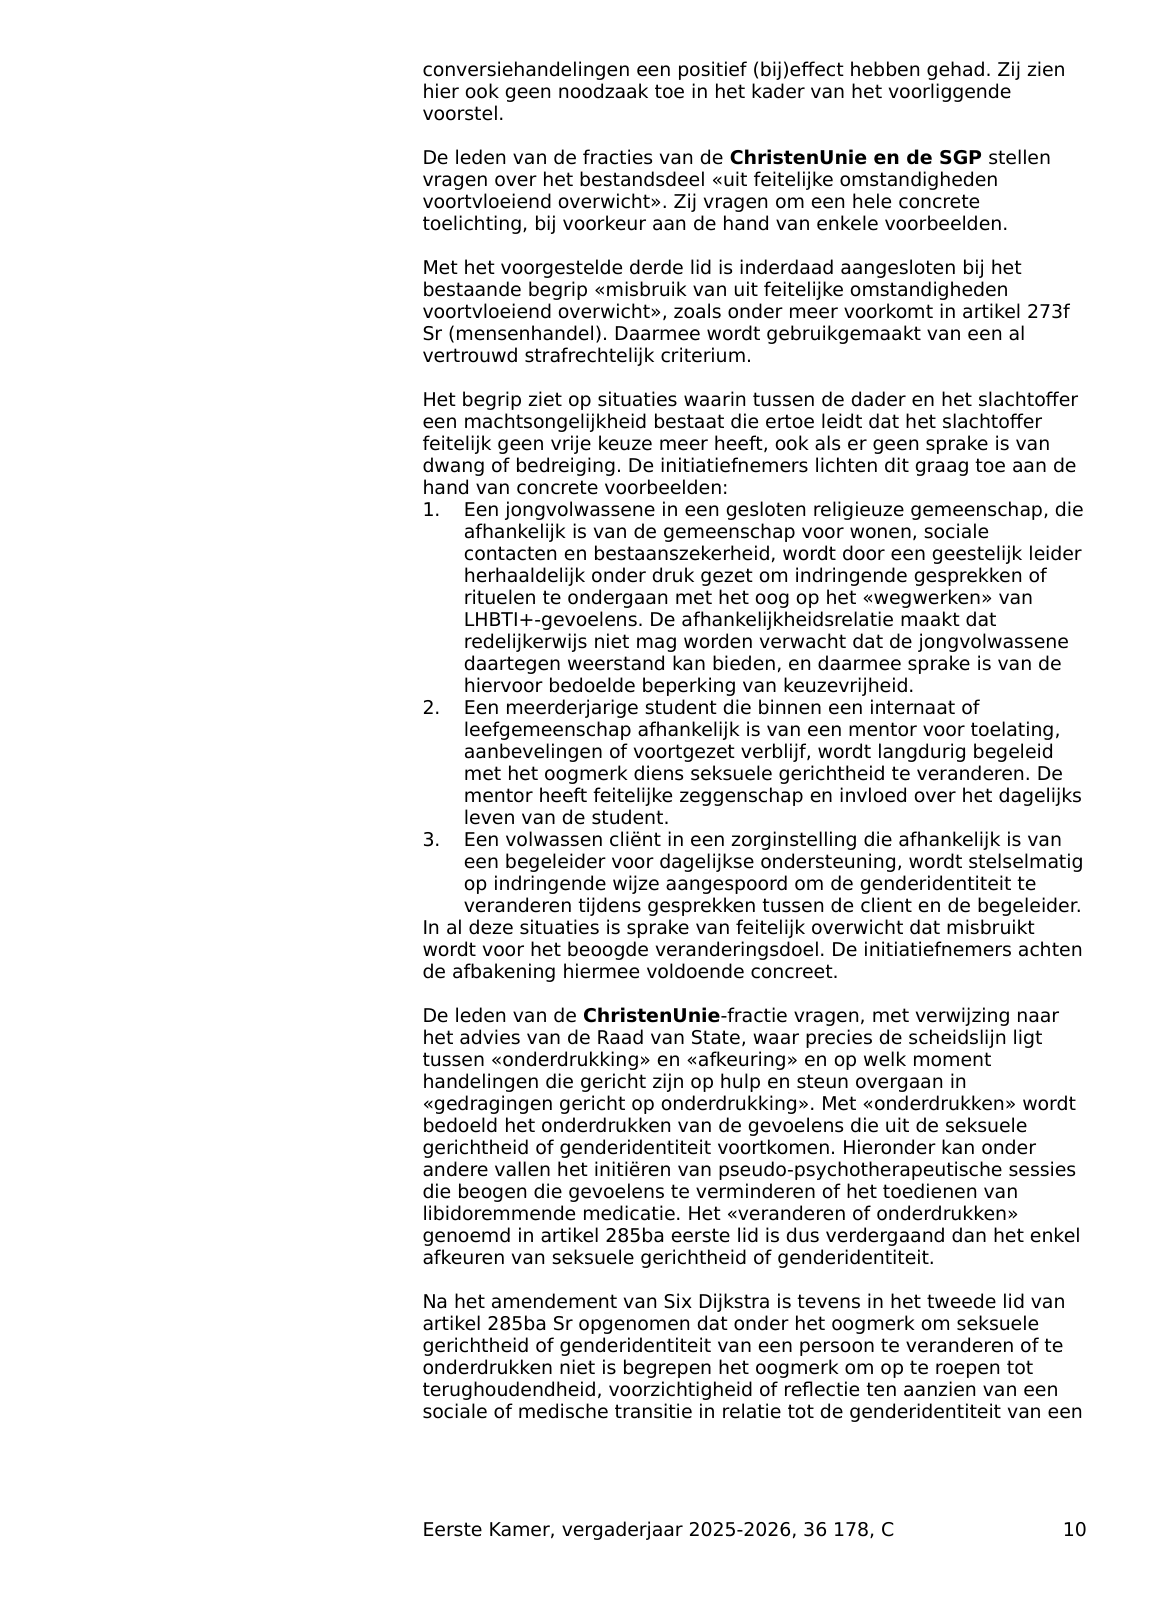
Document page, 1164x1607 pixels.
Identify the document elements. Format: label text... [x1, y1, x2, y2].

text Het begrip ziet op situaties waarin tussen de dader en het slachtoffer een machtsongelijkheid bestaat die ertoe leidt dat het slachtoffer feitelijk geen vrije keuze meer heeft, ook als er geen sprake is van dwang of bedreiging. De initiatiefnemers lichten dit graag toe aan de hand van concrete voorbeelden: [422, 389, 1087, 499]
text De leden van de ChristenUnie-fractie vragen, met verwijzing naar het advies van de Raad van State, waar precies de scheidslijn ligt tussen «onderdrukking» en «afkeuring» en op welk moment handelingen die gericht zijn op hulp en steun overgaan in «gedragingen gericht op onderdrukking». Met «onderdrukken» wordt bedoeld het onderdrukken van de gevoelens die uit de seksuele gerichtheid of genderidentiteit voortkomen. Hieronder kan onder andere vallen het initiëren van pseudo-psychotherapeutische sessies die beogen die gevoelens te verminderen of het toedienen van libidoremmende medicatie. Het «veranderen of onderdrukken» genoemd in artikel 285ba eerste lid is dus verdergaand dan het enkel afkeuren van seksuele gerichtheid of genderidentiteit. [422, 1005, 1087, 1269]
text Met het voorgestelde derde lid is inderdaad aangesloten bij het bestaande begrip «misbruik van uit feitelijke omstandigheden voortvloeiend overwicht», zoals onder meer voorkomt in artikel 273f Sr (mensenhandel). Daarmee wordt gebruikgemaakt van een al vertrouwd strafrechtelijk criterium. [422, 257, 1087, 367]
text In al deze situaties is sprake van feitelijk overwicht dat misbruikt wordt voor het beoogde veranderingsdoel. De initiatiefnemers achten de afbakening hiermee voldoende concreet. [422, 917, 1087, 983]
text 2. Een meerderjarige student die binnen een internaat of leefgemeenschap afhankelijk is van een mentor voor toelating, aanbevelingen of voortgezet verblijf, wordt langdurig begeleid met het oogmerk diens seksuele gerichtheid te veranderen. De mentor heeft feitelijke zeggenschap en invloed over het dagelijks leven van de student. [422, 697, 1087, 829]
text 1. Een jongvolwassene in een gesloten religieuze gemeenschap, die afhankelijk is van de gemeenschap voor wonen, sociale contacten en bestaanszekerheid, wordt door een geestelijk leider herhaaldelijk onder druk gezet om indringende gesprekken of rituelen te ondergaan met het oog op het «wegwerken» van LHBTI+-gevoelens. De afhankelijkheidsrelatie maakt dat redelijkerwijs niet mag worden verwacht dat de jongvolwassene daartegen weerstand kan bieden, en daarmee sprake is van de hiervoor bedoelde beperking van keuzevrijheid. [422, 499, 1087, 697]
text De leden van de fracties van de ChristenUnie en de SGP stellen vragen over het bestandsdeel «uit feitelijke omstandigheden voortvloeiend overwicht». Zij vragen om een hele concrete toelichting, bij voorkeur aan de hand van enkele voorbeelden. [422, 147, 1087, 235]
text Na het amendement van Six Dijkstra is tevens in het tweede lid van artikel 285ba Sr opgenomen dat onder het oogmerk om seksuele gerichtheid of genderidentiteit van een persoon te veranderen of te onderdrukken niet is begrepen het oogmerk om op te roepen tot terughoudendheid, voorzichtigheid of reflectie ten aanzien van een sociale of medische transitie in relatie tot de genderidentiteit van een [422, 1291, 1087, 1423]
text conversiehandelingen een positief (bij)effect hebben gehad. Zij zien hier ook geen noodzaak toe in het kader van het voorliggende voorstel. [422, 59, 1087, 125]
text 3. Een volwassen cliënt in een zorginstelling die afhankelijk is van een begeleider voor dagelijkse ondersteuning, wordt stelselmatig op indringende wijze aangespoord om de genderidentiteit te veranderen tijdens gesprekken tussen de client en de begeleider. [422, 829, 1087, 917]
